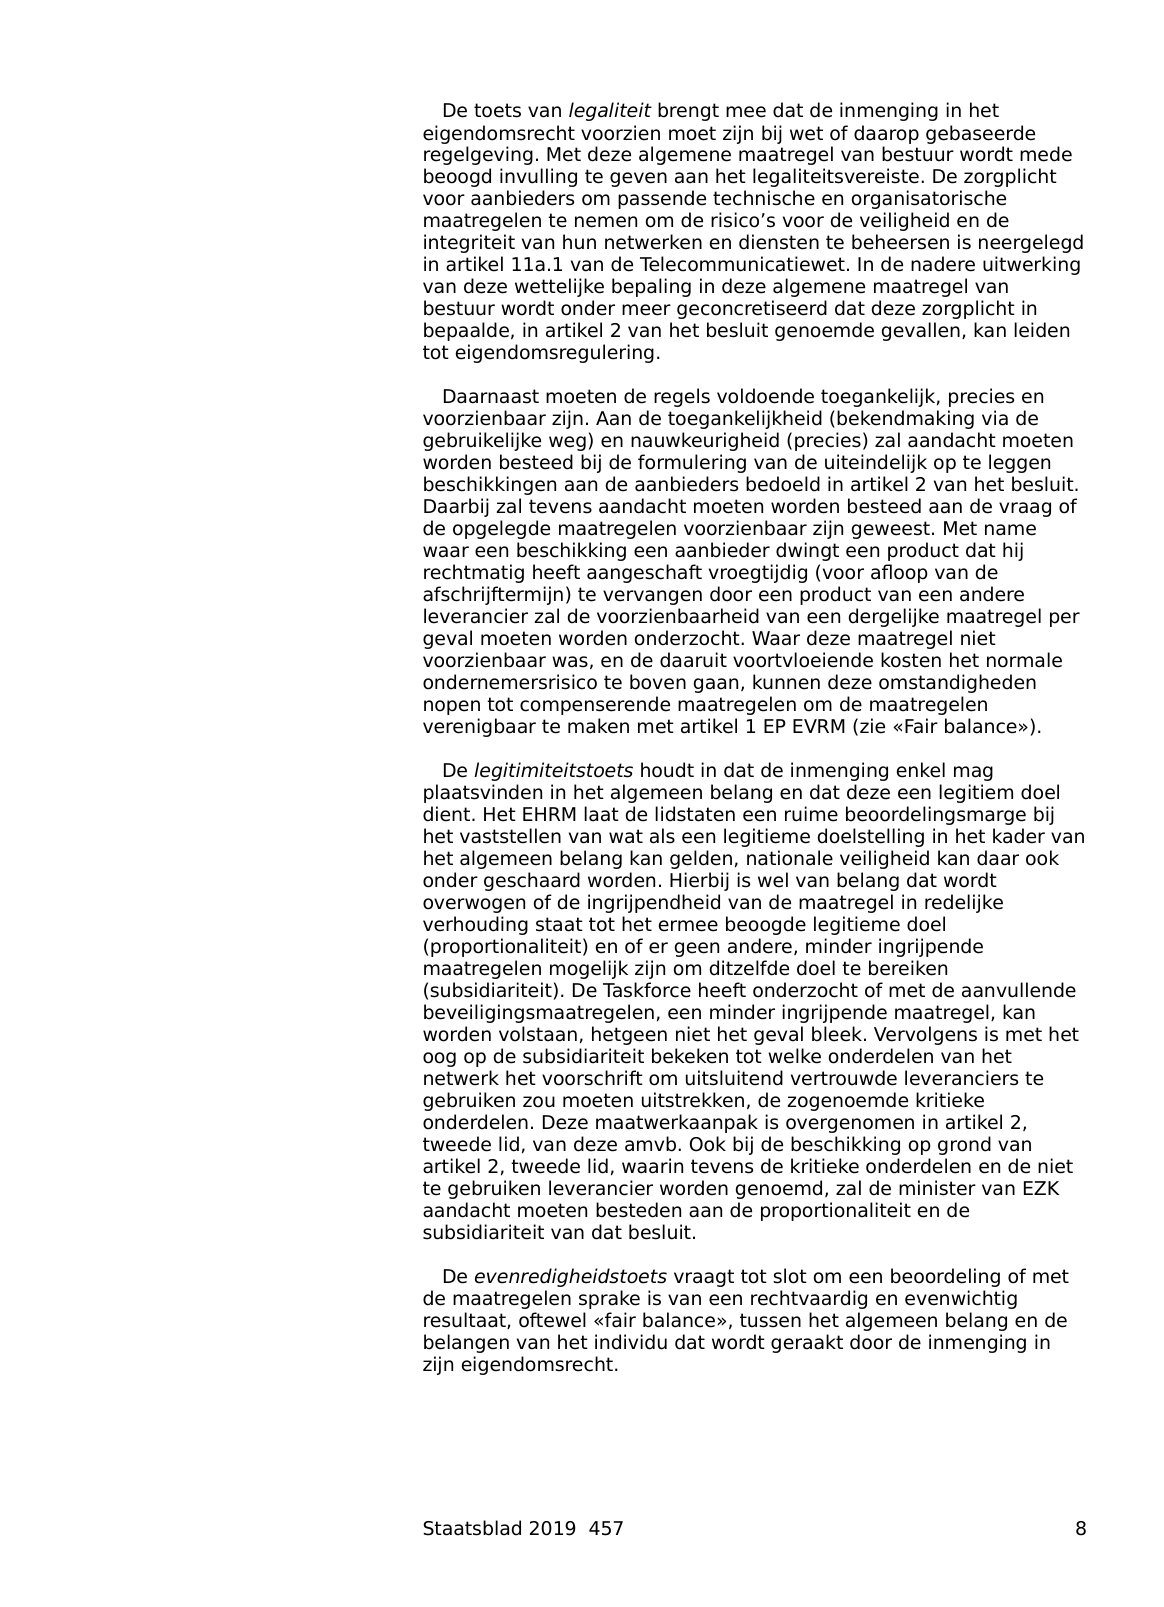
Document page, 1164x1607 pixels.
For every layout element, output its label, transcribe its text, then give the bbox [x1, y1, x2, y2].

text De toets van legaliteit brengt mee dat de inmenging in het eigendomsrecht voorzien moet zijn bij wet of daarop gebaseerde regelgeving. Met deze algemene maatregel van bestuur wordt mede beoogd invulling te geven aan het legaliteitsvereiste. De zorgplicht voor aanbieders om passende technische en organisatorische maatregelen te nemen om de risico’s voor de veiligheid en de integriteit van hun netwerken en diensten te beheersen is neergelegd in artikel 11a.1 van de Telecommunicatiewet. In de nadere uitwerking van deze wettelijke bepaling in deze algemene maatregel van bestuur wordt onder meer geconcretiseerd dat deze zorgplicht in bepaalde, in artikel 2 van het besluit genoemde gevallen, kan leiden tot eigendomsregulering. [422, 100, 1087, 364]
text Daarnaast moeten de regels voldoende toegankelijk, precies en voorzienbaar zijn. Aan de toegankelijkheid (bekendmaking via de gebruikelijke weg) en nauwkeurigheid (precies) zal aandacht moeten worden besteed bij de formulering van de uiteindelijk op te leggen beschikkingen aan de aanbieders bedoeld in artikel 2 van het besluit. Daarbij zal tevens aandacht moeten worden besteed aan de vraag of de opgelegde maatregelen voorzienbaar zijn geweest. Met name waar een beschikking een aanbieder dwingt een product dat hij rechtmatig heeft aangeschaft vroegtijdig (voor afloop van de afschrijftermijn) te vervangen door een product van een andere leverancier zal de voorzienbaarheid van een dergelijke maatregel per geval moeten worden onderzocht. Waar deze maatregel niet voorzienbaar was, en de daaruit voortvloeiende kosten het normale ondernemersrisico te boven gaan, kunnen deze omstandigheden nopen tot compenserende maatregelen om de maatregelen verenigbaar te maken met artikel 1 EP EVRM (zie «Fair balance»). [422, 386, 1087, 738]
text De evenredigheidstoets vraagt tot slot om een beoordeling of met de maatregelen sprake is van een rechtvaardig en evenwichtig resultaat, oftewel «fair balance», tussen het algemeen belang en de belangen van het individu dat wordt geraakt door de inmenging in zijn eigendomsrecht. [422, 1266, 1087, 1376]
text De legitimiteitstoets houdt in dat de inmenging enkel mag plaatsvinden in het algemeen belang en dat deze een legitiem doel dient. Het EHRM laat de lidstaten een ruime beoordelingsmarge bij het vaststellen van wat als een legitieme doelstelling in het kader van het algemeen belang kan gelden, nationale veiligheid kan daar ook onder geschaard worden. Hierbij is wel van belang dat wordt overwogen of de ingrijpendheid van de maatregel in redelijke verhouding staat tot het ermee beoogde legitieme doel (proportionaliteit) en of er geen andere, minder ingrijpende maatregelen mogelijk zijn om ditzelfde doel te bereiken (subsidiariteit). De Taskforce heeft onderzocht of met de aanvullende beveiligingsmaatregelen, een minder ingrijpende maatregel, kan worden volstaan, hetgeen niet het geval bleek. Vervolgens is met het oog op de subsidiariteit bekeken tot welke onderdelen van het netwerk het voorschrift om uitsluitend vertrouwde leveranciers te gebruiken zou moeten uitstrekken, de zogenoemde kritieke onderdelen. Deze maatwerkaanpak is overgenomen in artikel 2, tweede lid, van deze amvb. Ook bij de beschikking op grond van artikel 2, tweede lid, waarin tevens de kritieke onderdelen en de niet te gebruiken leverancier worden genoemd, zal de minister van EZK aandacht moeten besteden aan de proportionaliteit en de subsidiariteit van dat besluit. [422, 760, 1087, 1244]
